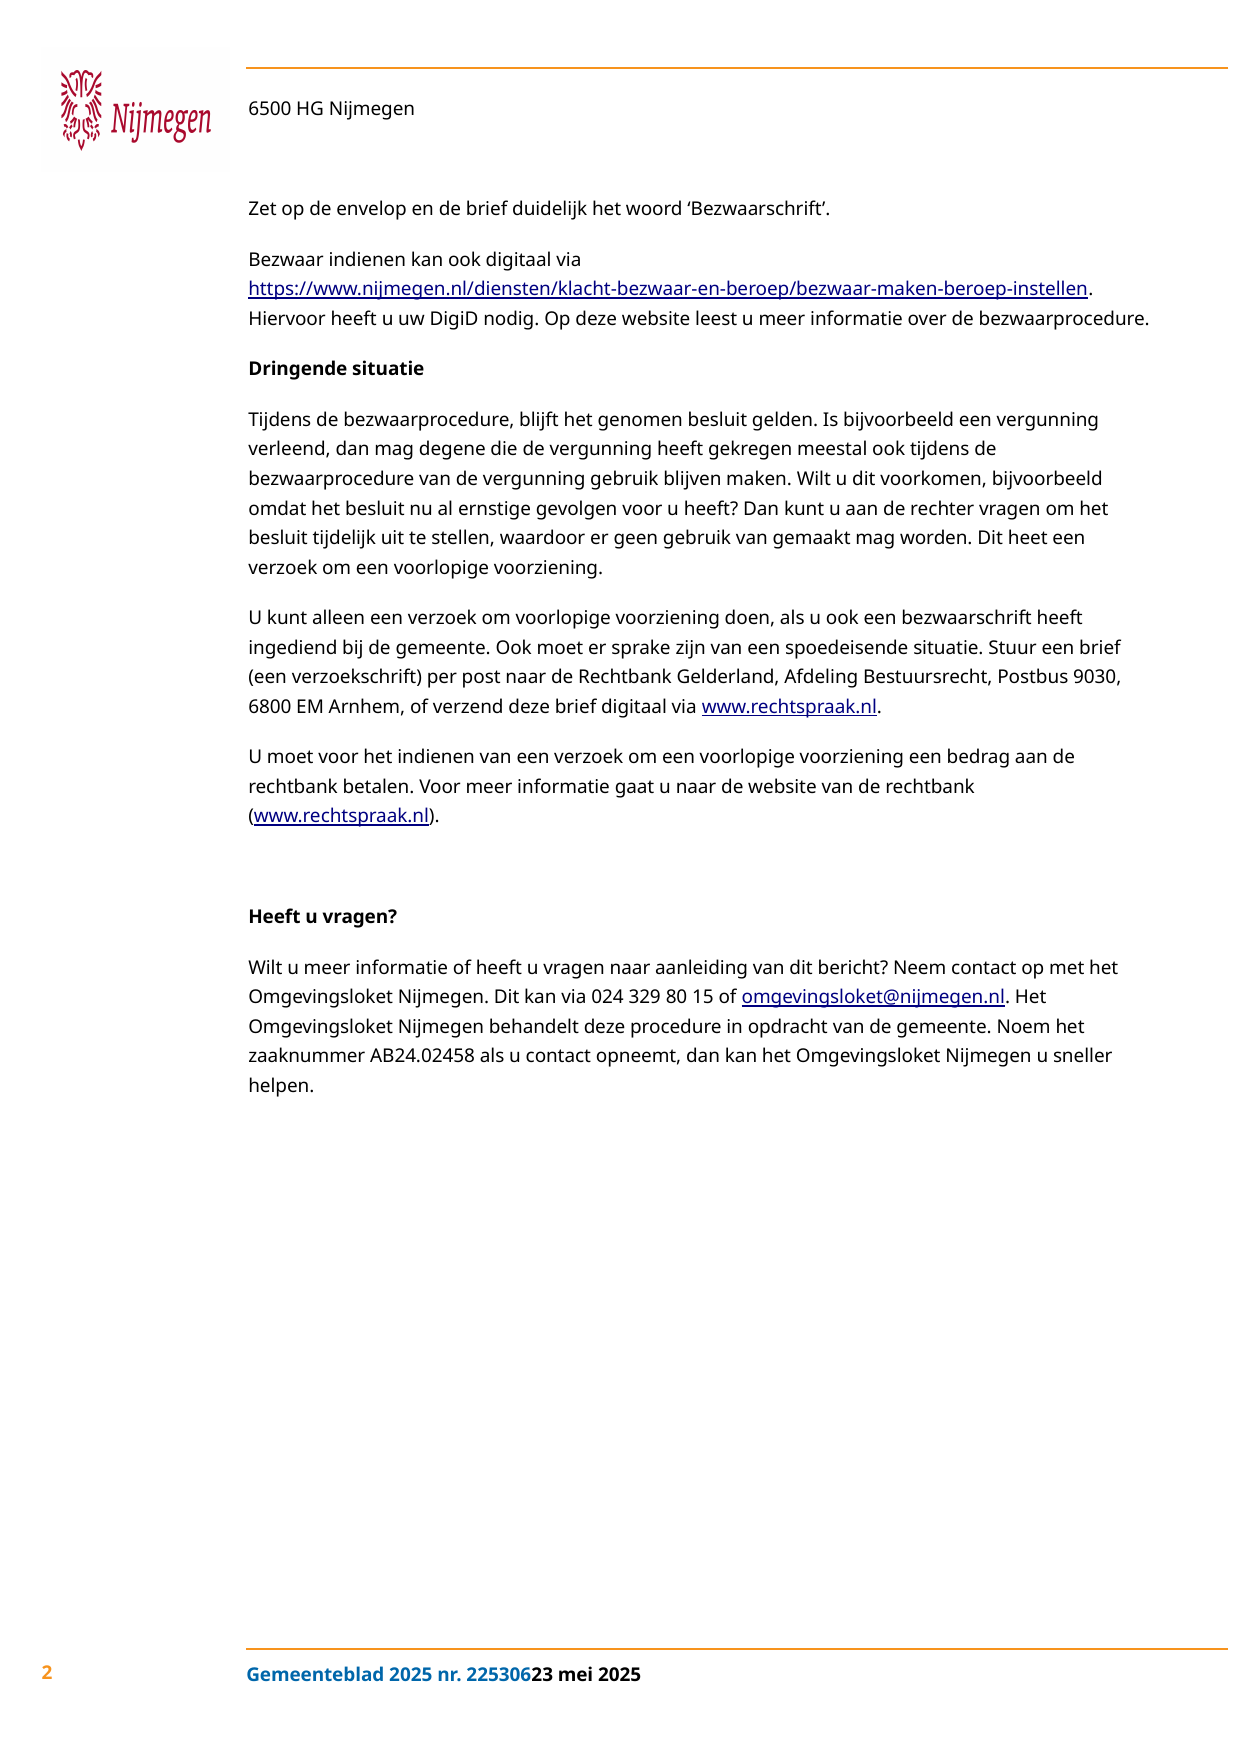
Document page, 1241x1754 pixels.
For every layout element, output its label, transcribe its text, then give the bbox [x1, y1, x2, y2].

text 6500 HG Nijmegen [248, 95, 1152, 121]
picture [41, 47, 231, 172]
text Bezwaar indienen kan ook digitaal via https://www.nijmegen.nl/diensten/klacht-bezwaar-en-beroep/bezwaar-maken-beroep-instellen. Hiervoor heeft u uw DigiD nodig. Op deze website leest u meer informatie over de bezwaarprocedure. [248, 246, 1152, 331]
text U kunt alleen een verzoek om voorlopige voorziening doen, als u ook een bezwaarschrift heeft ingediend bij de gemeente. Ook moet er sprake zijn van een spoedeisende situatie. Stuur een brief (een verzoekschrift) per post naar de Rechtbank Gelderland, Afdeling Bestuursrecht, Postbus 9030, 6800 EM Arnhem, of verzend deze brief digitaal via www.rechtspraak.nl. [248, 604, 1152, 719]
text Wilt u meer informatie of heeft u vragen naar aanleiding van dit bericht? Neem contact op met het Omgevingsloket Nijmegen. Dit kan via 024 329 80 15 of omgevingsloket@nijmegen.nl. Het Omgevingsloket Nijmegen behandelt deze procedure in opdracht van de gemeente. Noem het zaaknummer AB24.02458 als u contact opneemt, dan kan het Omgevingsloket Nijmegen u sneller helpen. [248, 954, 1152, 1098]
text Heeft u vragen? [248, 903, 1152, 929]
text Dringende situatie [248, 356, 1152, 381]
text Tijdens de bezwaarprocedure, blijft het genomen besluit gelden. Is bijvoorbeeld een vergunning verleend, dan mag degene die de vergunning heeft gekregen meestal ook tijdens de bezwaarprocedure van de vergunning gebruik blijven maken. Wilt u dit voorkomen, bijvoorbeeld omdat het besluit nu al ernstige gevolgen voor u heeft? Dan kunt u aan de rechter vragen om het besluit tijdelijk uit te stellen, waardoor er geen gebruik van gemaakt mag worden. Dit heet een verzoek om een voorlopige voorziening. [248, 406, 1152, 580]
text Zet op de envelop en de brief duidelijk het woord ‘Bezwaarschrift’. [248, 196, 1152, 221]
text U moet voor het indienen van een verzoek om een voorlopige voorziening een bedrag aan de rechtbank betalen. Voor meer informatie gaat u naar de website van de rechtbank (www.rechtspraak.nl). [248, 743, 1152, 828]
